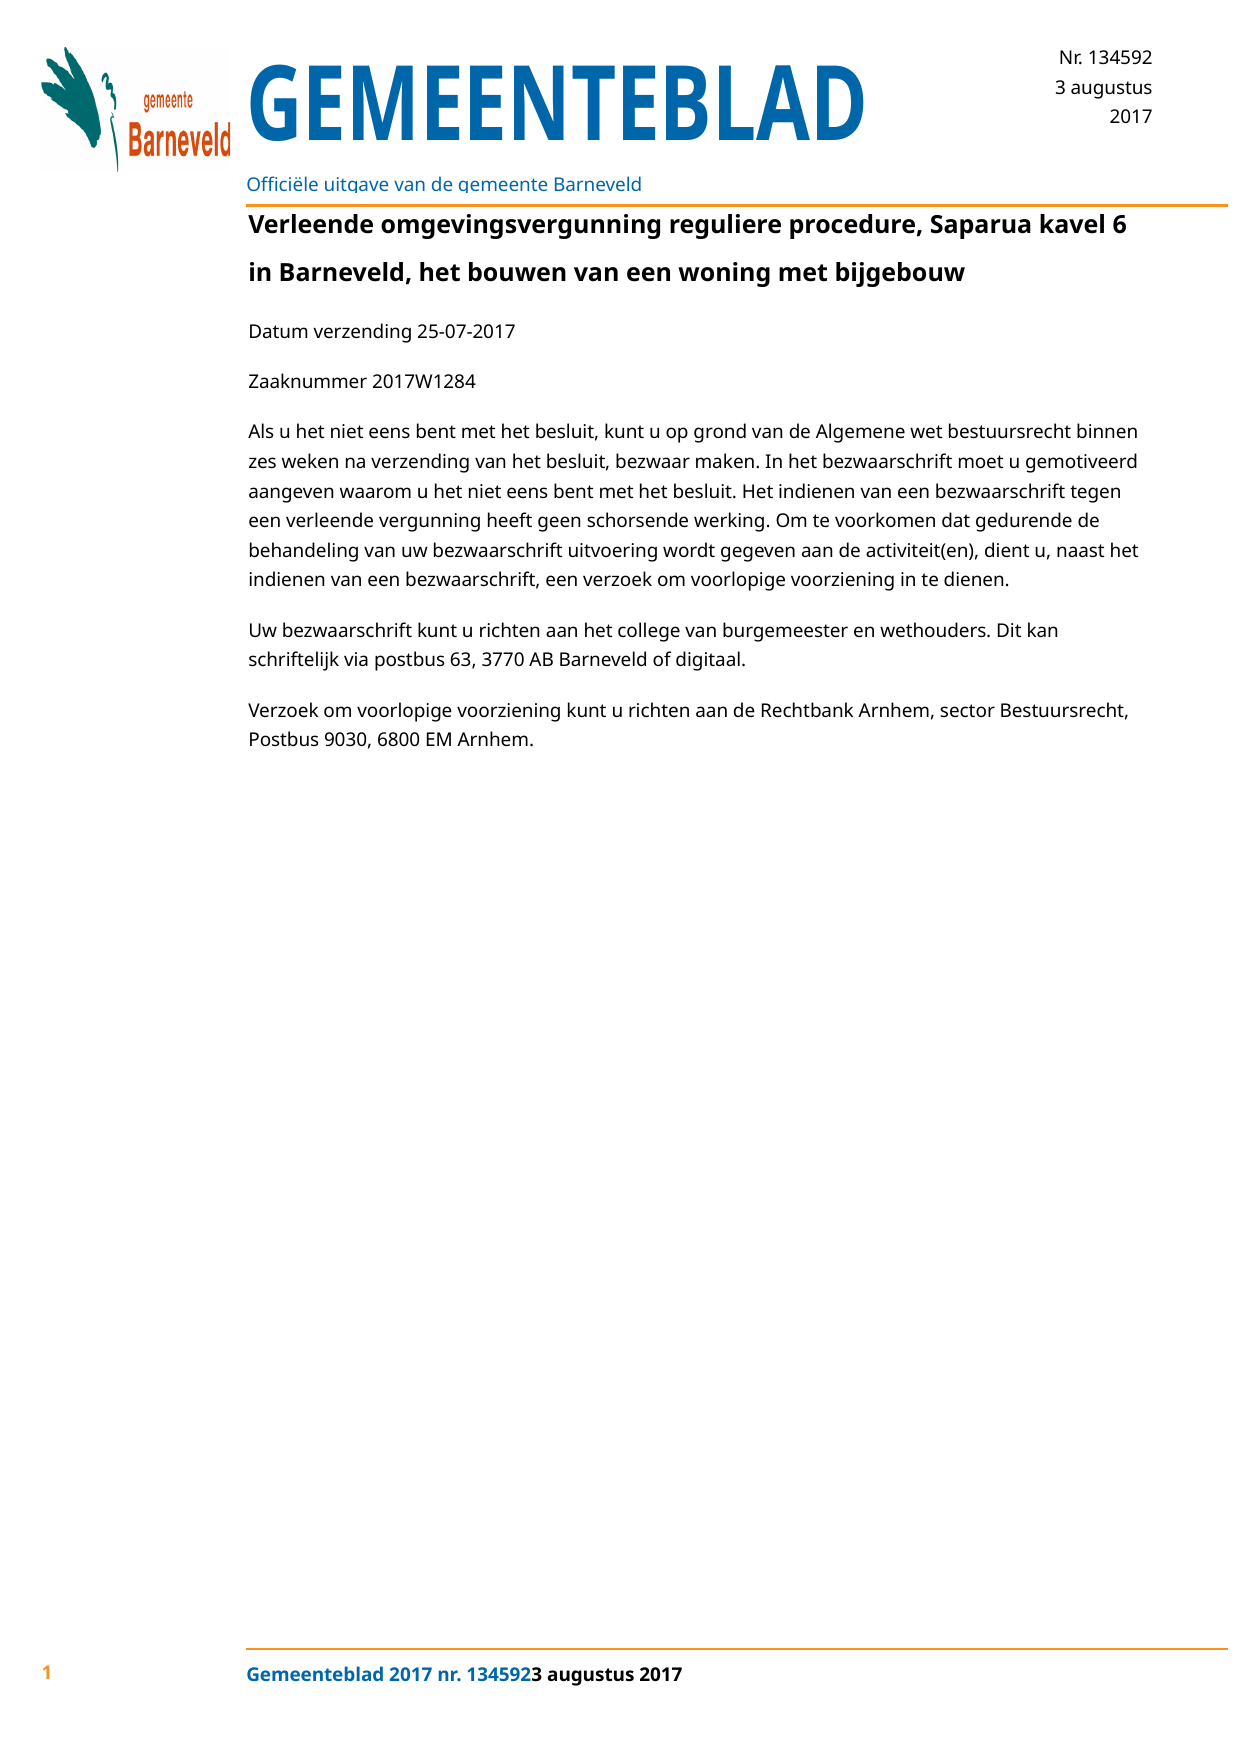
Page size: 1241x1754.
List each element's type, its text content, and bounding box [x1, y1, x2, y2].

picture [41, 47, 231, 172]
text Datum verzending 25-07-2017 [248, 318, 1152, 344]
text Verleende omgevingsvergunning reguliere procedure, Saparua kavel 6 in Barneveld, het bouwen van een woning met bijgebouw [248, 207, 1152, 288]
text Zaaknummer 2017W1284 [248, 368, 1152, 394]
text Als u het niet eens bent met het besluit, kunt u op grond van de Algemene wet bestuursrecht binnen zes weken na verzending van het besluit, bezwaar maken. In het bezwaarschrift moet u gemotiveerd aangeven waarom u het niet eens bent met het besluit. Het indienen van een bezwaarschrift tegen een verleende vergunning heeft geen schorsende werking. Om te voorkomen dat gedurende de behandeling van uw bezwaarschrift uitvoering wordt gegeven aan de activiteit(en), dient u, naast het indienen van een bezwaarschrift, een verzoek om voorlopige voorziening in te dienen. [248, 419, 1152, 592]
text Verzoek om voorlopige voorziening kunt u richten aan de Rechtbank Arnhem, sector Bestuursrecht, Postbus 9030, 6800 EM Arnhem. [248, 697, 1152, 752]
text Uw bezwaarschrift kunt u richten aan het college van burgemeester en wethouders. Dit kan schriftelijk via postbus 63, 3770 AB Barneveld of digitaal. [248, 617, 1152, 672]
